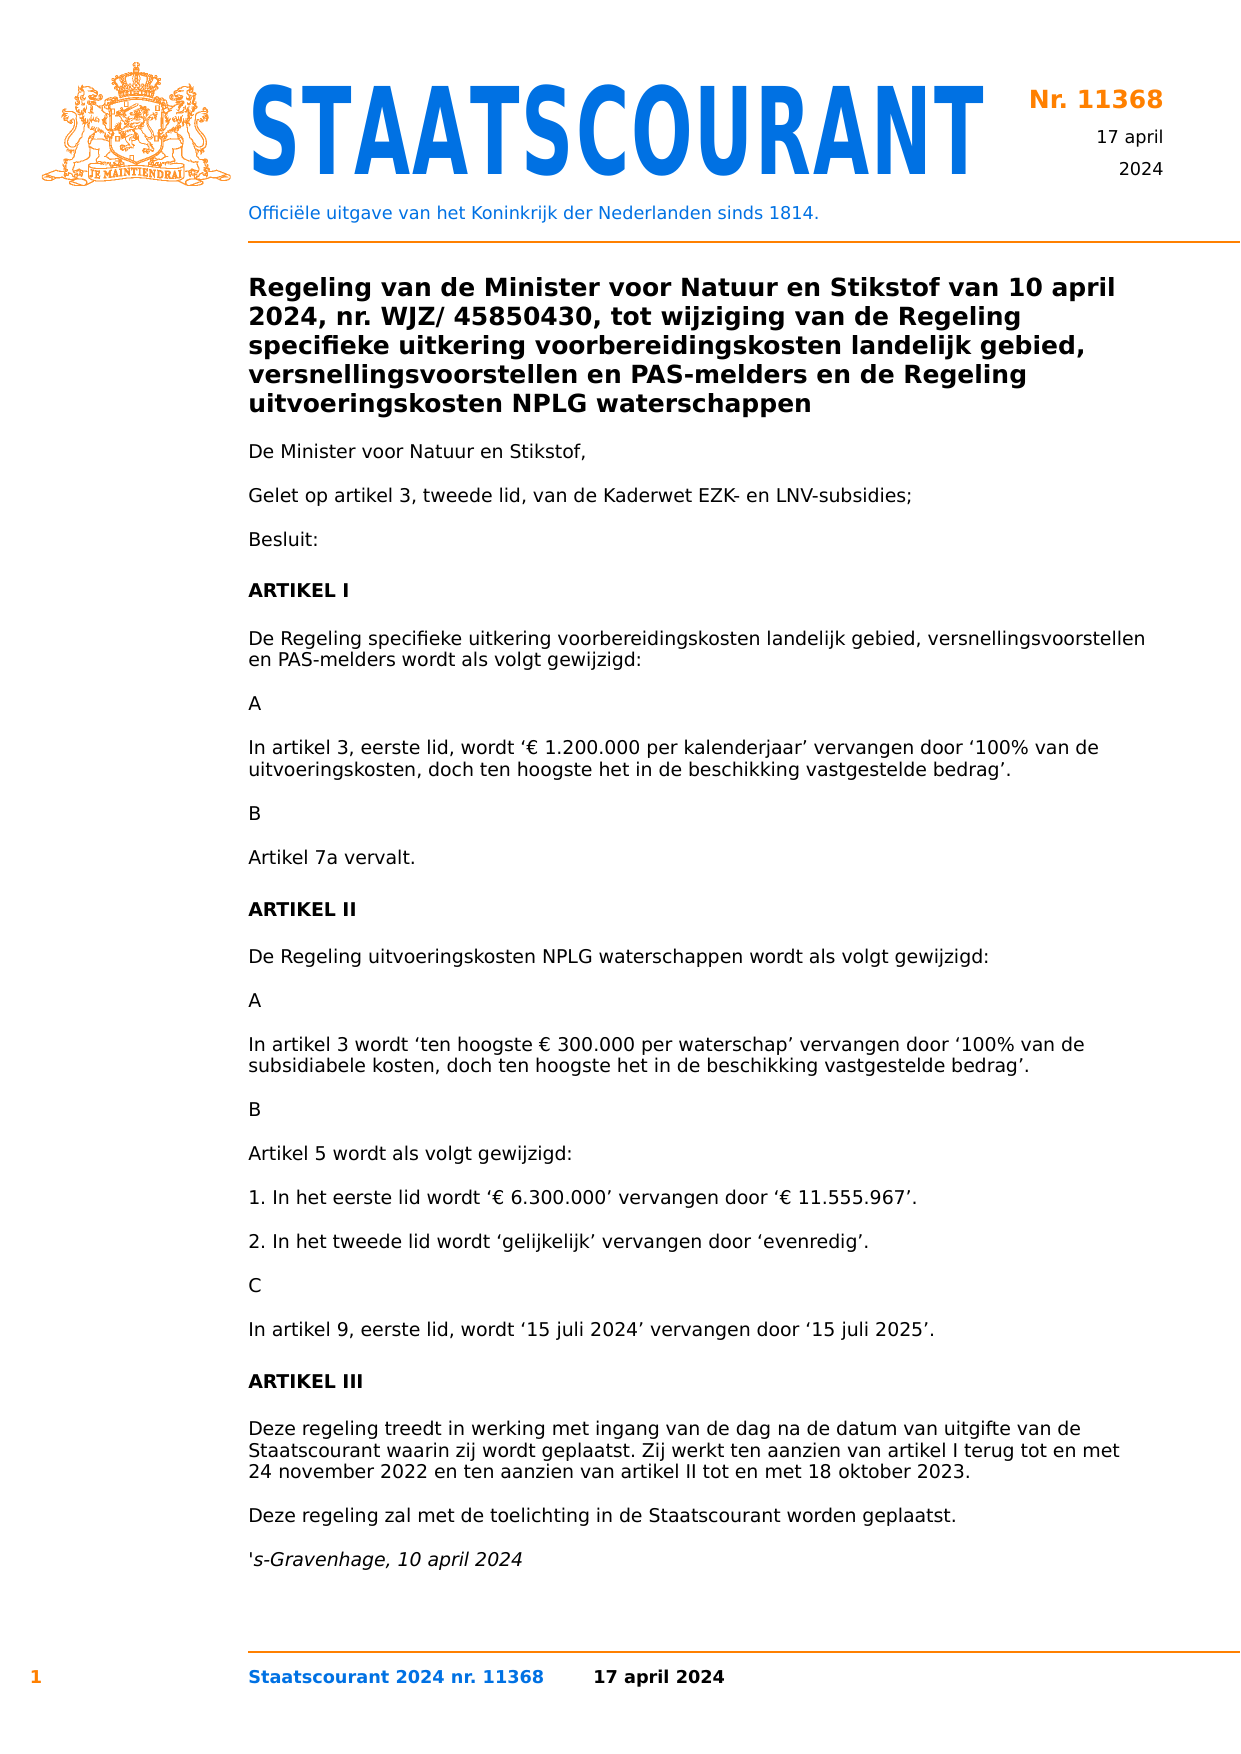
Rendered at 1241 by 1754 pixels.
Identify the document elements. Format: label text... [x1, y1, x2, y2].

text De Regeling uitvoeringskosten NPLG waterschappen wordt als volgt gewijzigd: [248, 946, 1163, 968]
table_header Nr. 11368 [998, 62, 1240, 121]
text C [248, 1275, 1163, 1297]
text Deze regeling zal met de toelichting in de Staatscourant worden geplaatst. [248, 1505, 1163, 1527]
picture [41, 62, 231, 186]
text Deze regeling treedt in werking met ingang van de dag na de datum van uitgifte van de Staatscourant waarin zij wordt geplaatst. Zij werkt ten aanzien van artikel I terug tot en met 24 november 2022 en ten aanzien van artikel II tot en met 18 oktober 2023. [248, 1417, 1163, 1483]
table_cell Officiële uitgave van het Koninkrijk der Nederlanden sinds 1814. [248, 203, 1240, 241]
subtitle ARTIKEL I [248, 580, 1163, 602]
table_cell 2024 [998, 153, 1240, 203]
text 1. In het eerste lid wordt ‘€ 6.300.000’ vervangen door ‘€ 11.555.967’. [248, 1187, 1163, 1209]
text Gelet op artikel 3, tweede lid, van de Kaderwet EZK- en LNV-subsidies; [248, 484, 1163, 507]
text A [248, 693, 1163, 715]
text In artikel 9, eerste lid, wordt ‘15 juli 2024’ vervangen door ‘15 juli 2025’. [248, 1318, 1163, 1341]
text 2. In het tweede lid wordt ‘gelijkelijk’ vervangen door ‘evenredig’. [248, 1231, 1163, 1253]
text Artikel 5 wordt als volgt gewijzigd: [248, 1143, 1163, 1165]
text A [248, 989, 1163, 1012]
text In artikel 3, eerste lid, wordt ‘€ 1.200.000 per kalenderjaar’ vervangen door ‘100% van de uitvoeringskosten, doch ten hoogste het in de beschikking vastgestelde bedrag’. [248, 737, 1163, 781]
text Artikel 7a vervalt. [248, 847, 1163, 869]
text De Minister voor Natuur en Stikstof, [248, 441, 1163, 463]
text De Regeling specifieke uitkering voorbereidingskosten landelijk gebied, versnellingsvoorstellen en PAS-melders wordt als volgt gewijzigd: [248, 627, 1163, 671]
table_header STAATSCOURANT [248, 62, 998, 203]
text B [248, 803, 1163, 825]
subtitle Regeling van de Minister voor Natuur en Stikstof van 10 april 2024, nr. WJZ/ 45850430, tot wijziging van de Regeling specifieke uitkering voorbereidingskosten landelijk gebied, versnellingsvoorstellen en PAS-melders en de Regeling uitvoeringskosten NPLG waterschappen [248, 273, 1163, 419]
text Besluit: [248, 528, 1163, 550]
table_cell 17 april [998, 121, 1240, 153]
text 's-Gravenhage, 10 april 2024 [248, 1549, 1163, 1571]
text In artikel 3 wordt ‘ten hoogste € 300.000 per waterschap’ vervangen door ‘100% van de subsidiabele kosten, doch ten hoogste het in de beschikking vastgestelde bedrag’. [248, 1033, 1163, 1077]
text B [248, 1099, 1163, 1121]
subtitle ARTIKEL III [248, 1371, 1163, 1392]
subtitle ARTIKEL II [248, 899, 1163, 921]
table_header [25, 62, 248, 241]
